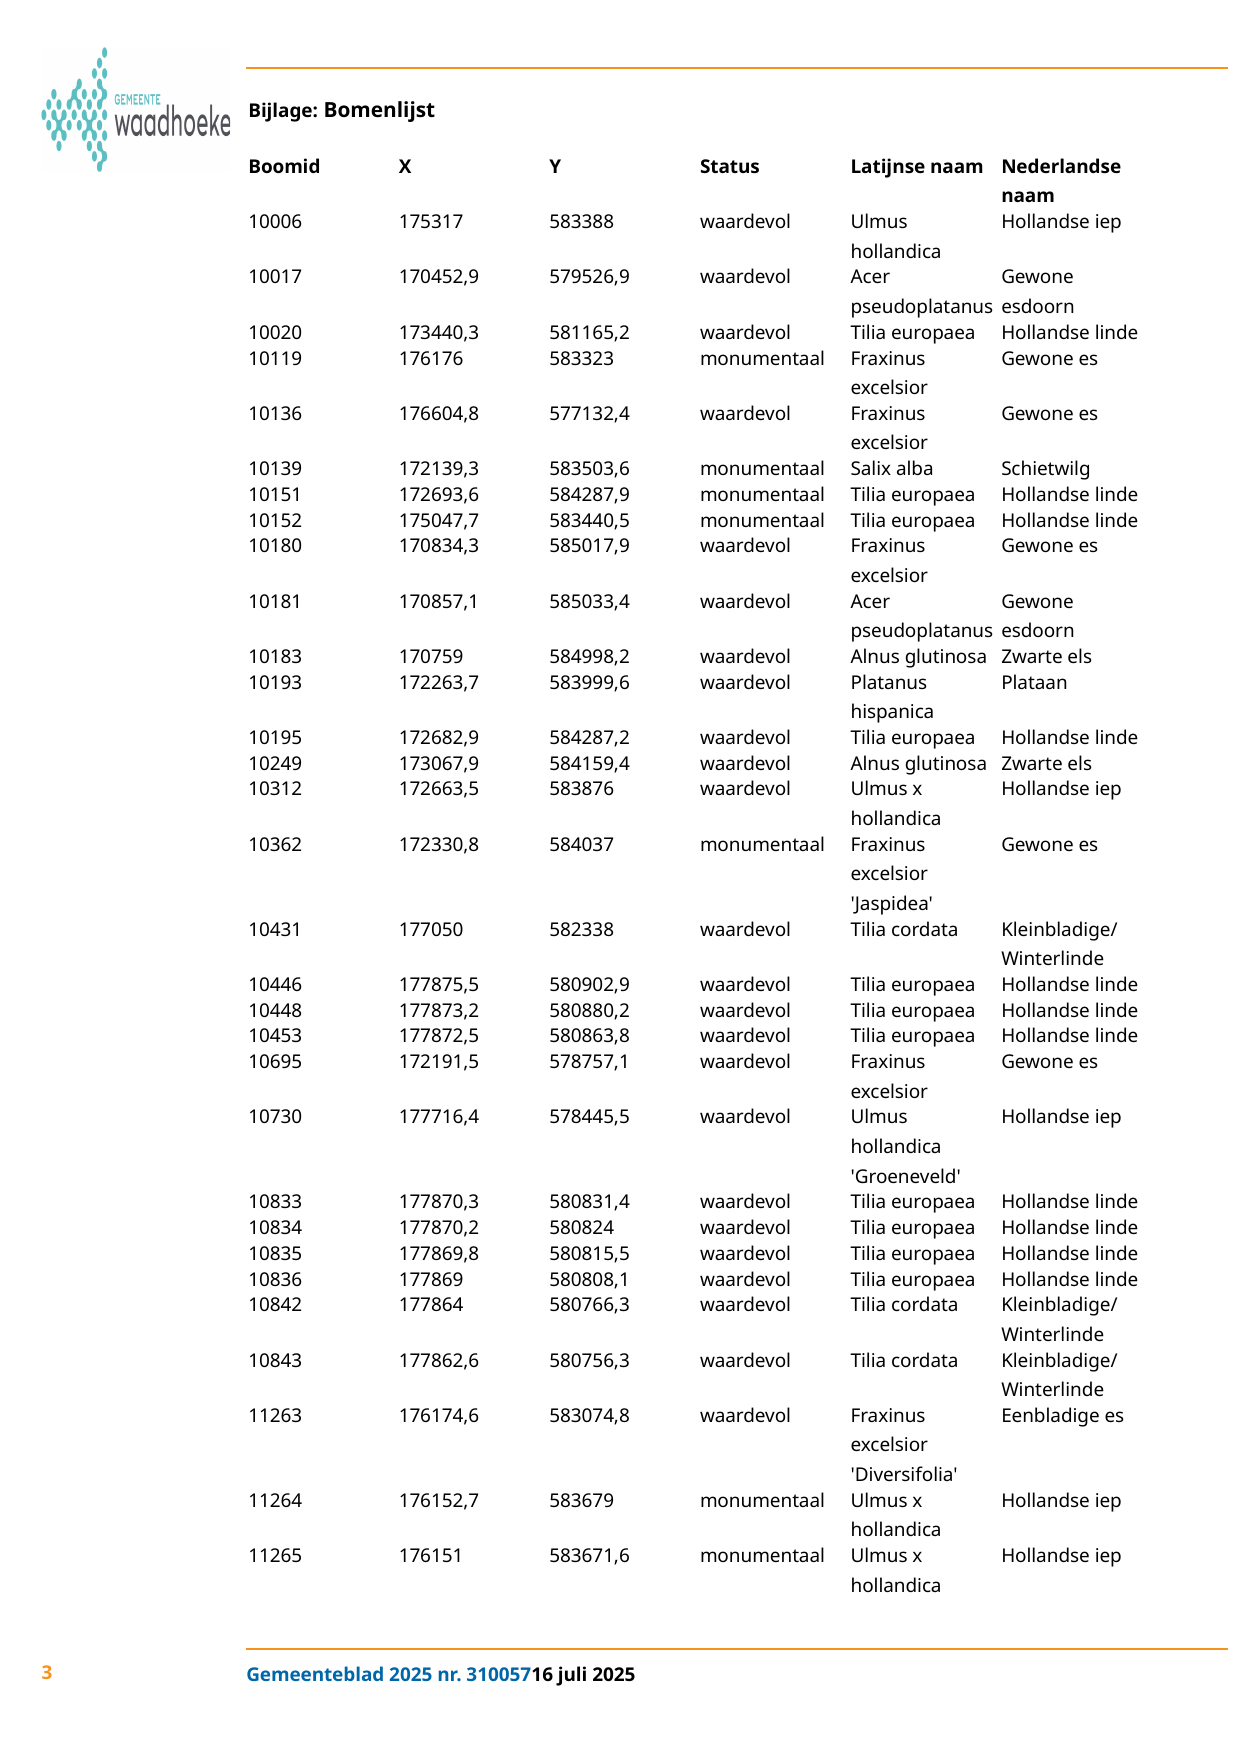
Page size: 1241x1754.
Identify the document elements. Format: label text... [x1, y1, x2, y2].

table_cell 10183 [248, 643, 398, 669]
table_cell Tilia europaea [850, 507, 1001, 532]
table_cell waardevol [700, 1214, 850, 1240]
table_cell 10842 [248, 1291, 398, 1347]
table_cell Tilia europaea [850, 1189, 1001, 1214]
table_cell Hollandse linde [1001, 1240, 1152, 1266]
table_cell waardevol [700, 669, 850, 724]
table_cell 10006 [248, 208, 398, 264]
table_cell Tilia europaea [850, 319, 1001, 345]
table_cell 176174,6 [399, 1402, 549, 1487]
table_cell 177870,3 [399, 1189, 549, 1214]
table_cell Hollandse linde [1001, 1214, 1152, 1240]
table_cell Hollandse linde [1001, 319, 1152, 345]
table_cell Zwarte els [1001, 750, 1152, 776]
text Bijlage: Bomenlijst [248, 95, 1152, 123]
table_cell 173440,3 [399, 319, 549, 345]
table_cell 10833 [248, 1189, 398, 1214]
table_cell waardevol [700, 776, 850, 831]
table_cell Fraxinus excelsior [850, 533, 1001, 588]
table_cell 177869 [399, 1266, 549, 1291]
table_cell Fraxinus excelsior [850, 345, 1001, 400]
table_cell 584998,2 [549, 643, 700, 669]
table_cell Ulmus x hollandica [850, 1487, 1001, 1542]
table_cell Eenbladige es [1001, 1402, 1152, 1487]
table_cell Tilia europaea [850, 997, 1001, 1023]
table_cell 10453 [248, 1023, 398, 1048]
table_cell 177864 [399, 1291, 549, 1347]
table_cell waardevol [700, 533, 850, 588]
table_cell 585017,9 [549, 533, 700, 588]
table_cell 579526,9 [549, 264, 700, 319]
table_cell 172263,7 [399, 669, 549, 724]
table_cell 176176 [399, 345, 549, 400]
table_cell 177872,5 [399, 1023, 549, 1048]
table_header Status [700, 153, 850, 208]
table_cell Gewone es [1001, 400, 1152, 455]
table_cell Kleinbladige/Winterlinde [1001, 1291, 1152, 1347]
table_cell 177716,4 [399, 1104, 549, 1188]
table_cell waardevol [700, 750, 850, 776]
table_cell waardevol [700, 1402, 850, 1487]
table_cell 11265 [248, 1542, 398, 1598]
table_cell 580831,4 [549, 1189, 700, 1214]
table_cell Ulmus hollandica [850, 208, 1001, 264]
table_cell 10020 [248, 319, 398, 345]
table_cell waardevol [700, 319, 850, 345]
table_cell 578757,1 [549, 1048, 700, 1104]
table_cell waardevol [700, 971, 850, 997]
table_cell Plataan [1001, 669, 1152, 724]
table_cell Hollandse linde [1001, 1023, 1152, 1048]
table_cell waardevol [700, 400, 850, 455]
table_cell 582338 [549, 916, 700, 971]
table_cell monumentaal [700, 455, 850, 481]
table_cell waardevol [700, 208, 850, 264]
table_cell 583440,5 [549, 507, 700, 532]
table_cell 175317 [399, 208, 549, 264]
table_cell 584037 [549, 831, 700, 916]
table_cell Tilia cordata [850, 1291, 1001, 1347]
table_cell 583999,6 [549, 669, 700, 724]
table_cell waardevol [700, 1189, 850, 1214]
table_cell 10151 [248, 481, 398, 507]
table_cell 176151 [399, 1542, 549, 1598]
table_cell monumentaal [700, 345, 850, 400]
table_cell Hollandse linde [1001, 507, 1152, 532]
table_cell Ulmus x hollandica [850, 776, 1001, 831]
table_cell waardevol [700, 588, 850, 643]
table_cell Tilia europaea [850, 971, 1001, 997]
table_cell Tilia europaea [850, 481, 1001, 507]
table_cell 10730 [248, 1104, 398, 1188]
table_cell Hollandse linde [1001, 1266, 1152, 1291]
table_cell 583671,6 [549, 1542, 700, 1598]
table_cell Hollandse iep [1001, 776, 1152, 831]
table_cell 10139 [248, 455, 398, 481]
table_cell 10695 [248, 1048, 398, 1104]
table_cell Hollandse iep [1001, 1487, 1152, 1542]
table_cell 11264 [248, 1487, 398, 1542]
table_cell waardevol [700, 724, 850, 750]
table_cell Hollandse linde [1001, 481, 1152, 507]
table_cell 172663,5 [399, 776, 549, 831]
table_cell Gewone esdoorn [1001, 264, 1152, 319]
table_cell 580824 [549, 1214, 700, 1240]
table_cell 580756,3 [549, 1347, 700, 1402]
table_cell waardevol [700, 1347, 850, 1402]
table_cell 177050 [399, 916, 549, 971]
table_cell 177870,2 [399, 1214, 549, 1240]
table_cell 583388 [549, 208, 700, 264]
table_cell 585033,4 [549, 588, 700, 643]
table_cell Alnus glutinosa [850, 643, 1001, 669]
table_cell monumentaal [700, 507, 850, 532]
table_cell 176152,7 [399, 1487, 549, 1542]
table_cell Tilia cordata [850, 1347, 1001, 1402]
table_cell Tilia europaea [850, 1240, 1001, 1266]
table_cell monumentaal [700, 481, 850, 507]
table_cell Gewone es [1001, 831, 1152, 916]
table_cell Salix alba [850, 455, 1001, 481]
table_cell Tilia europaea [850, 1023, 1001, 1048]
table_cell Fraxinus excelsior 'Jaspidea' [850, 831, 1001, 916]
table_cell 172693,6 [399, 481, 549, 507]
table_cell Ulmus x hollandica [850, 1542, 1001, 1598]
table_cell 580880,2 [549, 997, 700, 1023]
table_cell 583503,6 [549, 455, 700, 481]
table_cell Alnus glutinosa [850, 750, 1001, 776]
table_header Nederlandse naam [1001, 153, 1152, 208]
table_cell 583876 [549, 776, 700, 831]
table_cell Gewone esdoorn [1001, 588, 1152, 643]
table_cell 580766,3 [549, 1291, 700, 1347]
table_cell 177862,6 [399, 1347, 549, 1402]
table_cell Hollandse iep [1001, 208, 1152, 264]
table_cell 10017 [248, 264, 398, 319]
table_cell 584159,4 [549, 750, 700, 776]
table_cell Tilia cordata [850, 916, 1001, 971]
table_cell Zwarte els [1001, 643, 1152, 669]
table_cell 10195 [248, 724, 398, 750]
table_cell Schietwilg [1001, 455, 1152, 481]
table_cell Tilia europaea [850, 724, 1001, 750]
table_cell 173067,9 [399, 750, 549, 776]
table_cell 170834,3 [399, 533, 549, 588]
table_cell 10448 [248, 997, 398, 1023]
table_cell Gewone es [1001, 533, 1152, 588]
table_cell 580815,5 [549, 1240, 700, 1266]
table_cell 584287,9 [549, 481, 700, 507]
table_cell 10834 [248, 1214, 398, 1240]
table_header X [399, 153, 549, 208]
table_cell 172191,5 [399, 1048, 549, 1104]
table_cell 583679 [549, 1487, 700, 1542]
table_cell 581165,2 [549, 319, 700, 345]
table_cell 177873,2 [399, 997, 549, 1023]
table_cell Acer pseudoplatanus [850, 264, 1001, 319]
table_cell monumentaal [700, 831, 850, 916]
table_cell 583074,8 [549, 1402, 700, 1487]
table_cell 10180 [248, 533, 398, 588]
picture [41, 47, 231, 172]
table_header Latijnse naam [850, 153, 1001, 208]
table_cell 10249 [248, 750, 398, 776]
table_cell Hollandse linde [1001, 724, 1152, 750]
table_cell Fraxinus excelsior [850, 1048, 1001, 1104]
table_cell Hollandse linde [1001, 1189, 1152, 1214]
table_cell Fraxinus excelsior 'Diversifolia' [850, 1402, 1001, 1487]
table_cell 177869,8 [399, 1240, 549, 1266]
table_cell monumentaal [700, 1487, 850, 1542]
table_cell Hollandse iep [1001, 1542, 1152, 1598]
table_cell 10446 [248, 971, 398, 997]
table_cell 10119 [248, 345, 398, 400]
table_cell Kleinbladige/Winterlinde [1001, 916, 1152, 971]
table_cell 10835 [248, 1240, 398, 1266]
table_cell Acer pseudoplatanus [850, 588, 1001, 643]
table_cell Kleinbladige/Winterlinde [1001, 1347, 1152, 1402]
table_cell 170452,9 [399, 264, 549, 319]
table_cell Gewone es [1001, 1048, 1152, 1104]
table_cell Fraxinus excelsior [850, 400, 1001, 455]
table_cell 10362 [248, 831, 398, 916]
table_cell 10312 [248, 776, 398, 831]
table_cell waardevol [700, 997, 850, 1023]
table_cell 10431 [248, 916, 398, 971]
table_header Boomid [248, 153, 398, 208]
table_cell 170759 [399, 643, 549, 669]
table_cell Hollandse linde [1001, 971, 1152, 997]
table_cell 10152 [248, 507, 398, 532]
table_cell waardevol [700, 643, 850, 669]
table_cell waardevol [700, 264, 850, 319]
table_cell 10843 [248, 1347, 398, 1402]
table_cell waardevol [700, 916, 850, 971]
table_cell 577132,4 [549, 400, 700, 455]
table_cell 10181 [248, 588, 398, 643]
table_cell Hollandse linde [1001, 997, 1152, 1023]
table_cell 10136 [248, 400, 398, 455]
table_cell 177875,5 [399, 971, 549, 997]
table_cell 175047,7 [399, 507, 549, 532]
table_cell 578445,5 [549, 1104, 700, 1188]
table_cell monumentaal [700, 1542, 850, 1598]
table_cell Platanus hispanica [850, 669, 1001, 724]
table_cell 583323 [549, 345, 700, 400]
table_cell 172330,8 [399, 831, 549, 916]
table_cell Hollandse iep [1001, 1104, 1152, 1188]
table_cell Ulmus hollandica 'Groeneveld' [850, 1104, 1001, 1188]
table_cell waardevol [700, 1291, 850, 1347]
table_header Y [549, 153, 700, 208]
table_cell 584287,2 [549, 724, 700, 750]
table_cell waardevol [700, 1240, 850, 1266]
table_cell waardevol [700, 1048, 850, 1104]
table_cell 172139,3 [399, 455, 549, 481]
table_cell 172682,9 [399, 724, 549, 750]
table_cell waardevol [700, 1266, 850, 1291]
table_cell 580902,9 [549, 971, 700, 997]
table_cell waardevol [700, 1023, 850, 1048]
table_cell waardevol [700, 1104, 850, 1188]
table_cell Gewone es [1001, 345, 1152, 400]
table_cell Tilia europaea [850, 1266, 1001, 1291]
table_cell 580808,1 [549, 1266, 700, 1291]
table_cell 580863,8 [549, 1023, 700, 1048]
table_cell 10836 [248, 1266, 398, 1291]
table_cell 10193 [248, 669, 398, 724]
table_cell Tilia europaea [850, 1214, 1001, 1240]
table_cell 11263 [248, 1402, 398, 1487]
table_cell 170857,1 [399, 588, 549, 643]
table_cell 176604,8 [399, 400, 549, 455]
